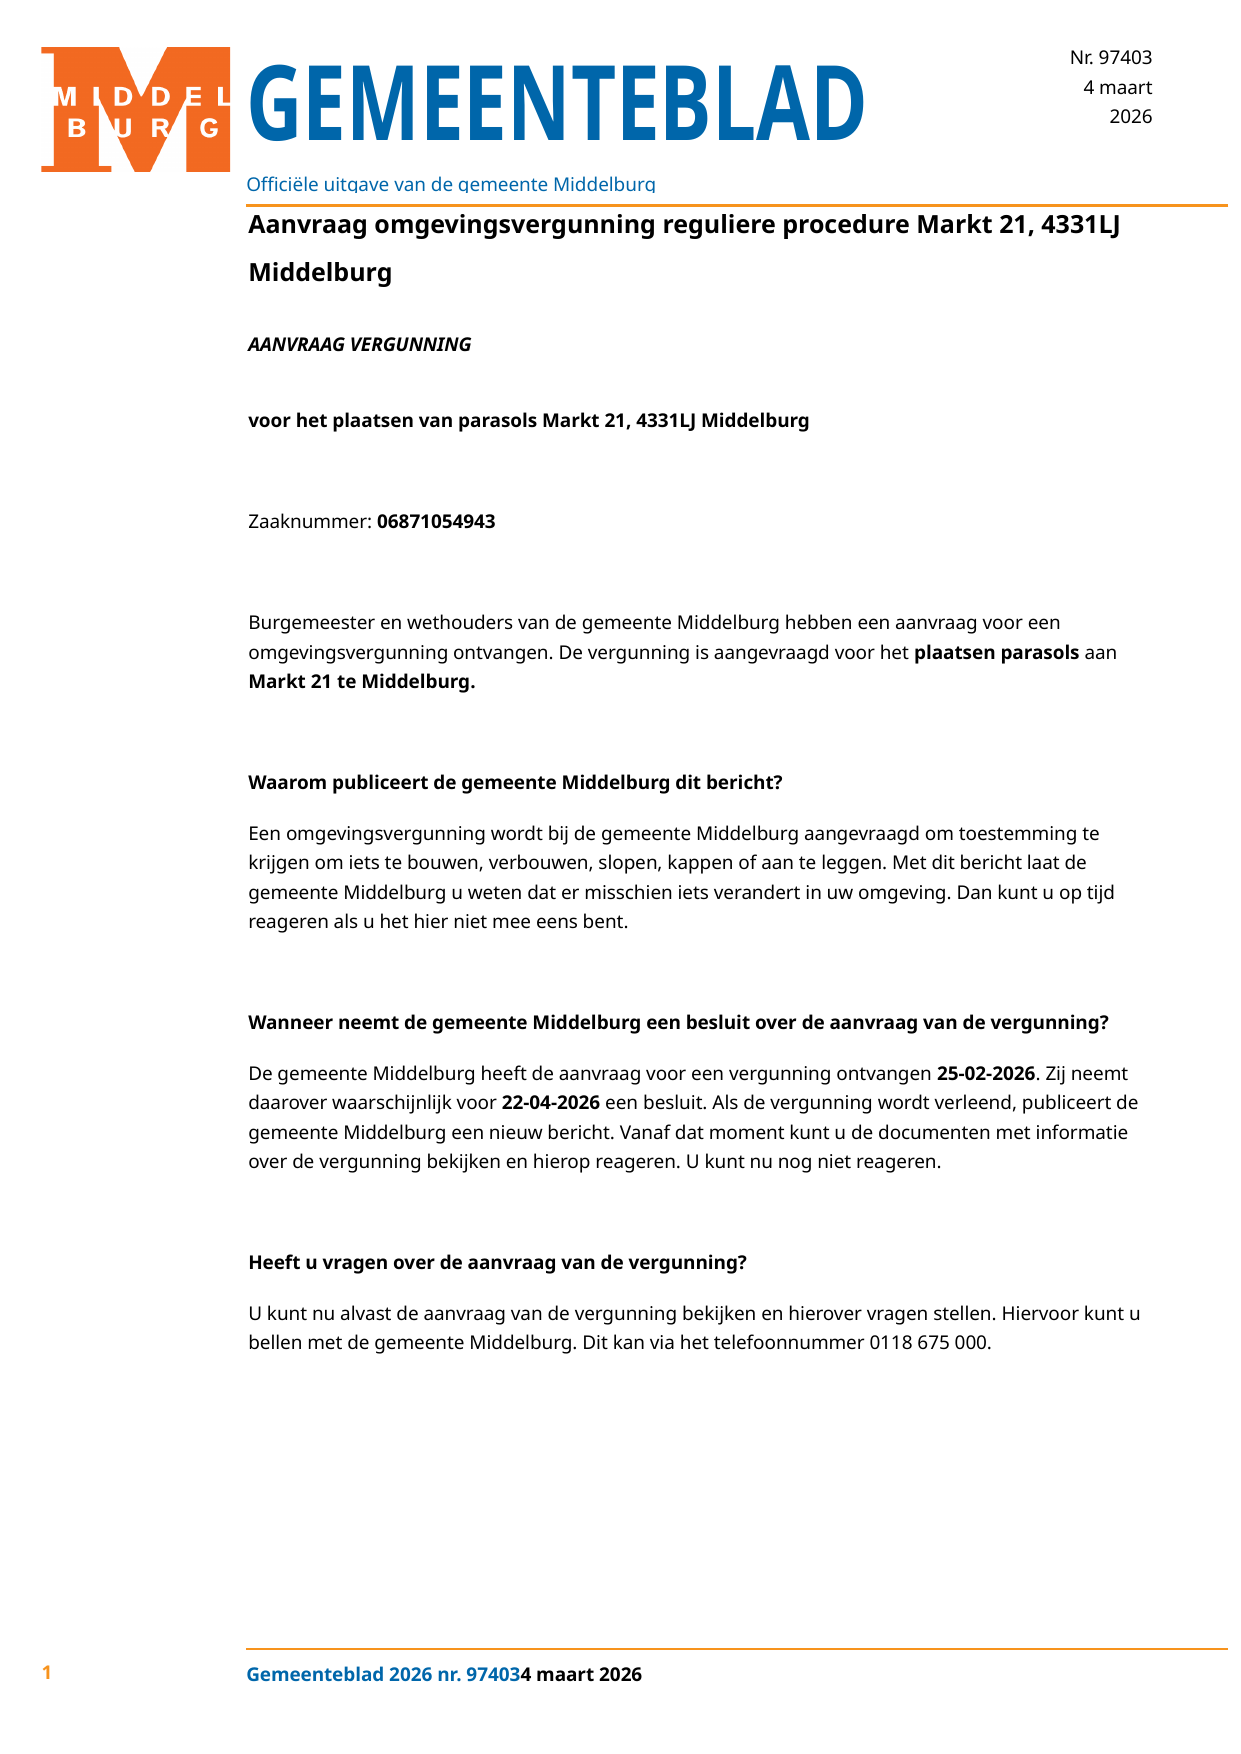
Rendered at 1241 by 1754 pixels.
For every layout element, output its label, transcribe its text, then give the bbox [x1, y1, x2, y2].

text Burgemeester en wethouders van de gemeente Middelburg hebben een aanvraag voor een omgevingsvergunning ontvangen. De vergunning is aangevraagd voor het plaatsen parasols aan Markt 21 te Middelburg. [248, 609, 1152, 694]
text De gemeente Middelburg heeft de aanvraag voor een vergunning ontvangen 25-02-2026. Zij neemt daarover waarschijnlijk voor 22-04-2026 een besluit. Als de vergunning wordt verleend, publiceert de gemeente Middelburg een nieuw bericht. Vanaf dat moment kunt u de documenten met informatie over de vergunning bekijken en hierop reageren. U kunt nu nog niet reageren. [248, 1060, 1152, 1174]
text Zaaknummer: 06871054943 [248, 508, 1152, 534]
text Heeft u vragen over de aanvraag van de vergunning? [248, 1249, 1152, 1275]
text Aanvraag omgevingsvergunning reguliere procedure Markt 21, 4331LJ Middelburg [248, 207, 1152, 288]
picture [41, 47, 231, 172]
text Wanneer neemt de gemeente Middelburg een besluit over de aanvraag van de vergunning? [248, 1009, 1152, 1035]
text voor het plaatsen van parasols Markt 21, 4331LJ Middelburg [248, 408, 1152, 433]
text AANVRAAG VERGUNNING [248, 331, 1152, 357]
text U kunt nu alvast de aanvraag van de vergunning bekijken en hierover vragen stellen. Hiervoor kunt u bellen met de gemeente Middelburg. Dit kan via het telefoonnummer 0118 675 000. [248, 1300, 1152, 1355]
text Waarom publiceert de gemeente Middelburg dit bericht? [248, 769, 1152, 795]
text Een omgevingsvergunning wordt bij de gemeente Middelburg aangevraagd om toestemming te krijgen om iets te bouwen, verbouwen, slopen, kappen of aan te leggen. Met dit bericht laat de gemeente Middelburg u weten dat er misschien iets verandert in uw omgeving. Dan kunt u op tijd reageren als u het hier niet mee eens bent. [248, 820, 1152, 934]
